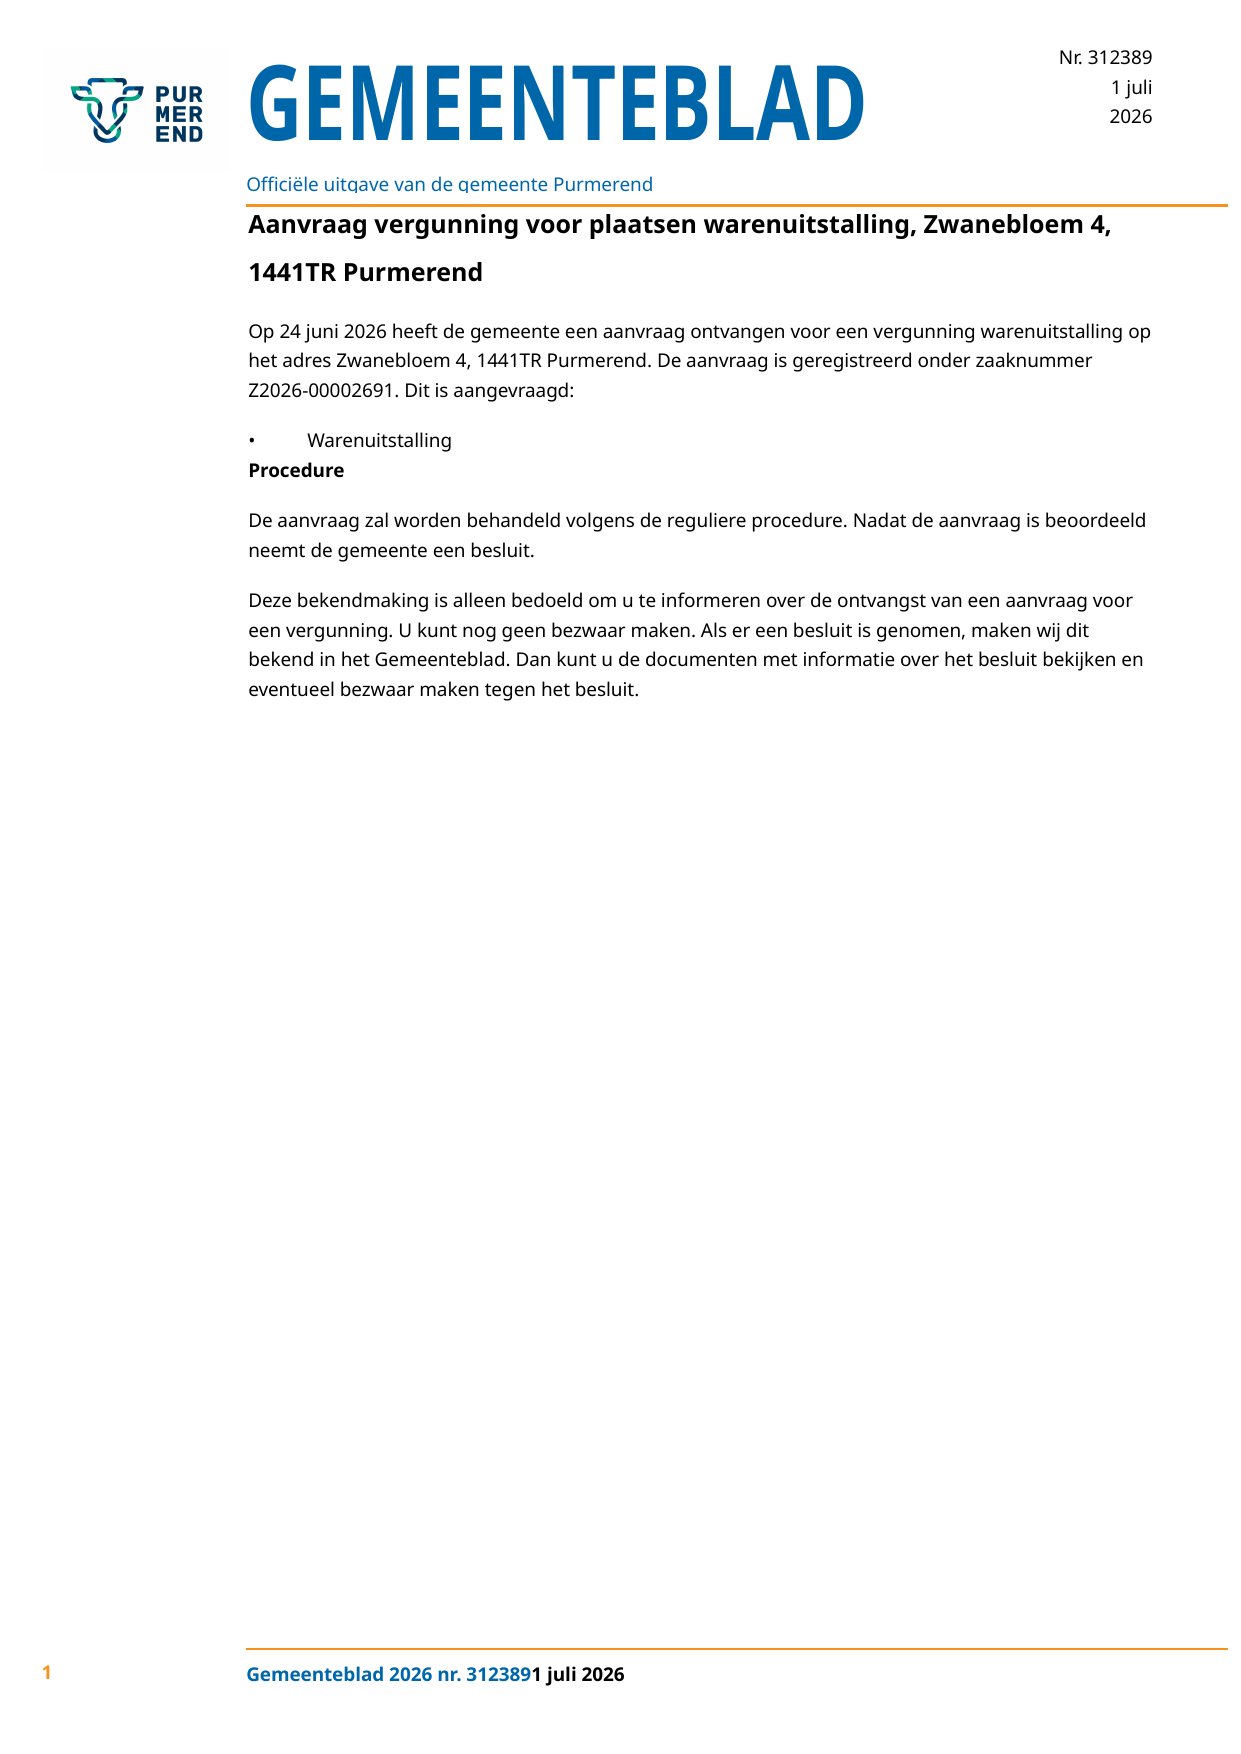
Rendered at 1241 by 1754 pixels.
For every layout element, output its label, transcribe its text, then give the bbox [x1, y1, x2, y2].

list Warenuitstalling [248, 427, 1152, 453]
text De aanvraag zal worden behandeld volgens de reguliere procedure. Nadat de aanvraag is beoordeeld neemt de gemeente een besluit. [248, 507, 1152, 563]
text Procedure [248, 457, 1152, 483]
text Aanvraag vergunning voor plaatsen warenuitstalling, Zwanebloem 4, 1441TR Purmerend [248, 207, 1152, 288]
text Op 24 juni 2026 heeft de gemeente een aanvraag ontvangen voor een vergunning warenuitstalling op het adres Zwanebloem 4, 1441TR Purmerend. De aanvraag is geregistreerd onder zaaknummer Z2026-00002691. Dit is aangevraagd: [248, 318, 1152, 403]
picture [41, 47, 231, 172]
text Deze bekendmaking is alleen bedoeld om u te informeren over de ontvangst van een aanvraag voor een vergunning. U kunt nog geen bezwaar maken. Als er een besluit is genomen, maken wij dit bekend in het Gemeenteblad. Dan kunt u de documenten met informatie over het besluit bekijken en eventueel bezwaar maken tegen het besluit. [248, 587, 1152, 702]
